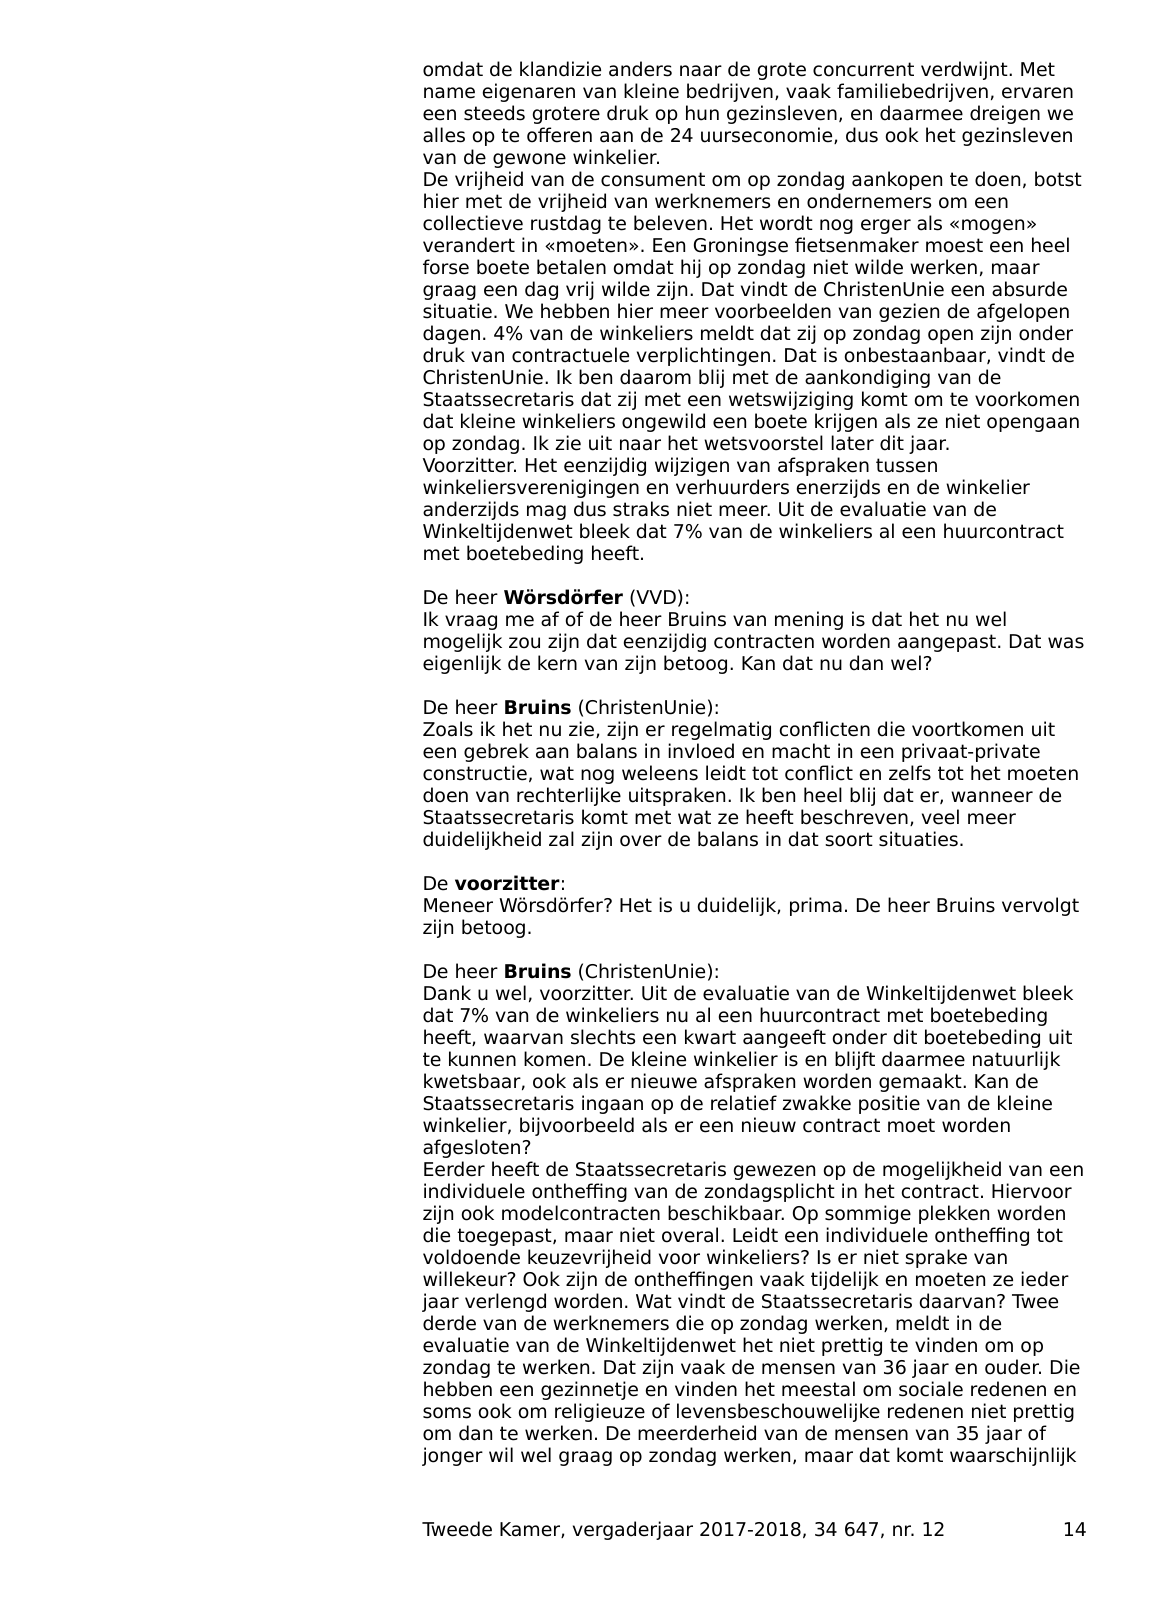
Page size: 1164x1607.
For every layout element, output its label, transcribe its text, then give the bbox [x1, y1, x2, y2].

text De heer Bruins (ChristenUnie): [422, 961, 1087, 983]
text De heer Wörsdörfer (VVD): [422, 587, 1087, 609]
text De voorzitter: [422, 873, 1087, 895]
text Voorzitter. Het eenzijdig wijzigen van afspraken tussen winkeliersverenigingen en verhuurders enerzijds en de winkelier anderzijds mag dus straks niet meer. Uit de evaluatie van de Winkeltijdenwet bleek dat 7% van de winkeliers al een huurcontract met boetebeding heeft. [422, 455, 1087, 564]
text omdat de klandizie anders naar de grote concurrent verdwijnt. Met name eigenaren van kleine bedrijven, vaak familiebedrijven, ervaren een steeds grotere druk op hun gezinsleven, en daarmee dreigen we alles op te offeren aan de 24 uurseconomie, dus ook het gezinsleven van de gewone winkelier. [422, 59, 1087, 169]
text Meneer Wörsdörfer? Het is u duidelijk, prima. De heer Bruins vervolgt zijn betoog. [422, 895, 1087, 939]
text Ik vraag me af of de heer Bruins van mening is dat het nu wel mogelijk zou zijn dat eenzijdig contracten worden aangepast. Dat was eigenlijk de kern van zijn betoog. Kan dat nu dan wel? [422, 609, 1087, 675]
text Dank u wel, voorzitter. Uit de evaluatie van de Winkeltijdenwet bleek dat 7% van de winkeliers nu al een huurcontract met boetebeding heeft, waarvan slechts een kwart aangeeft onder dit boetebeding uit te kunnen komen. De kleine winkelier is en blijft daarmee natuurlijk kwetsbaar, ook als er nieuwe afspraken worden gemaakt. Kan de Staatssecretaris ingaan op de relatief zwakke positie van de kleine winkelier, bijvoorbeeld als er een nieuw contract moet worden afgesloten? [422, 983, 1087, 1159]
text Eerder heeft de Staatssecretaris gewezen op de mogelijkheid van een individuele ontheffing van de zondagsplicht in het contract. Hiervoor zijn ook modelcontracten beschikbaar. Op sommige plekken worden die toegepast, maar niet overal. Leidt een individuele ontheffing tot voldoende keuzevrijheid voor winkeliers? Is er niet sprake van willekeur? Ook zijn de ontheffingen vaak tijdelijk en moeten ze ieder jaar verlengd worden. Wat vindt de Staatssecretaris daarvan? Twee derde van de werknemers die op zondag werken, meldt in de evaluatie van de Winkeltijdenwet het niet prettig te vinden om op zondag te werken. Dat zijn vaak de mensen van 36 jaar en ouder. Die hebben een gezinnetje en vinden het meestal om sociale redenen en soms ook om religieuze of levensbeschouwelijke redenen niet prettig om dan te werken. De meerderheid van de mensen van 35 jaar of jonger wil wel graag op zondag werken, maar dat komt waarschijnlijk [422, 1159, 1087, 1467]
text Zoals ik het nu zie, zijn er regelmatig conflicten die voortkomen uit een gebrek aan balans in invloed en macht in een privaat-private constructie, wat nog weleens leidt tot conflict en zelfs tot het moeten doen van rechterlijke uitspraken. Ik ben heel blij dat er, wanneer de Staatssecretaris komt met wat ze heeft beschreven, veel meer duidelijkheid zal zijn over de balans in dat soort situaties. [422, 719, 1087, 851]
text De vrijheid van de consument om op zondag aankopen te doen, botst hier met de vrijheid van werknemers en ondernemers om een collectieve rustdag te beleven. Het wordt nog erger als «mogen» verandert in «moeten». Een Groningse fietsenmaker moest een heel forse boete betalen omdat hij op zondag niet wilde werken, maar graag een dag vrij wilde zijn. Dat vindt de ChristenUnie een absurde situatie. We hebben hier meer voorbeelden van gezien de afgelopen dagen. 4% van de winkeliers meldt dat zij op zondag open zijn onder druk van contractuele verplichtingen. Dat is onbestaanbaar, vindt de ChristenUnie. Ik ben daarom blij met de aankondiging van de Staatssecretaris dat zij met een wetswijziging komt om te voorkomen dat kleine winkeliers ongewild een boete krijgen als ze niet opengaan op zondag. Ik zie uit naar het wetsvoorstel later dit jaar. [422, 169, 1087, 455]
text De heer Bruins (ChristenUnie): [422, 697, 1087, 719]
